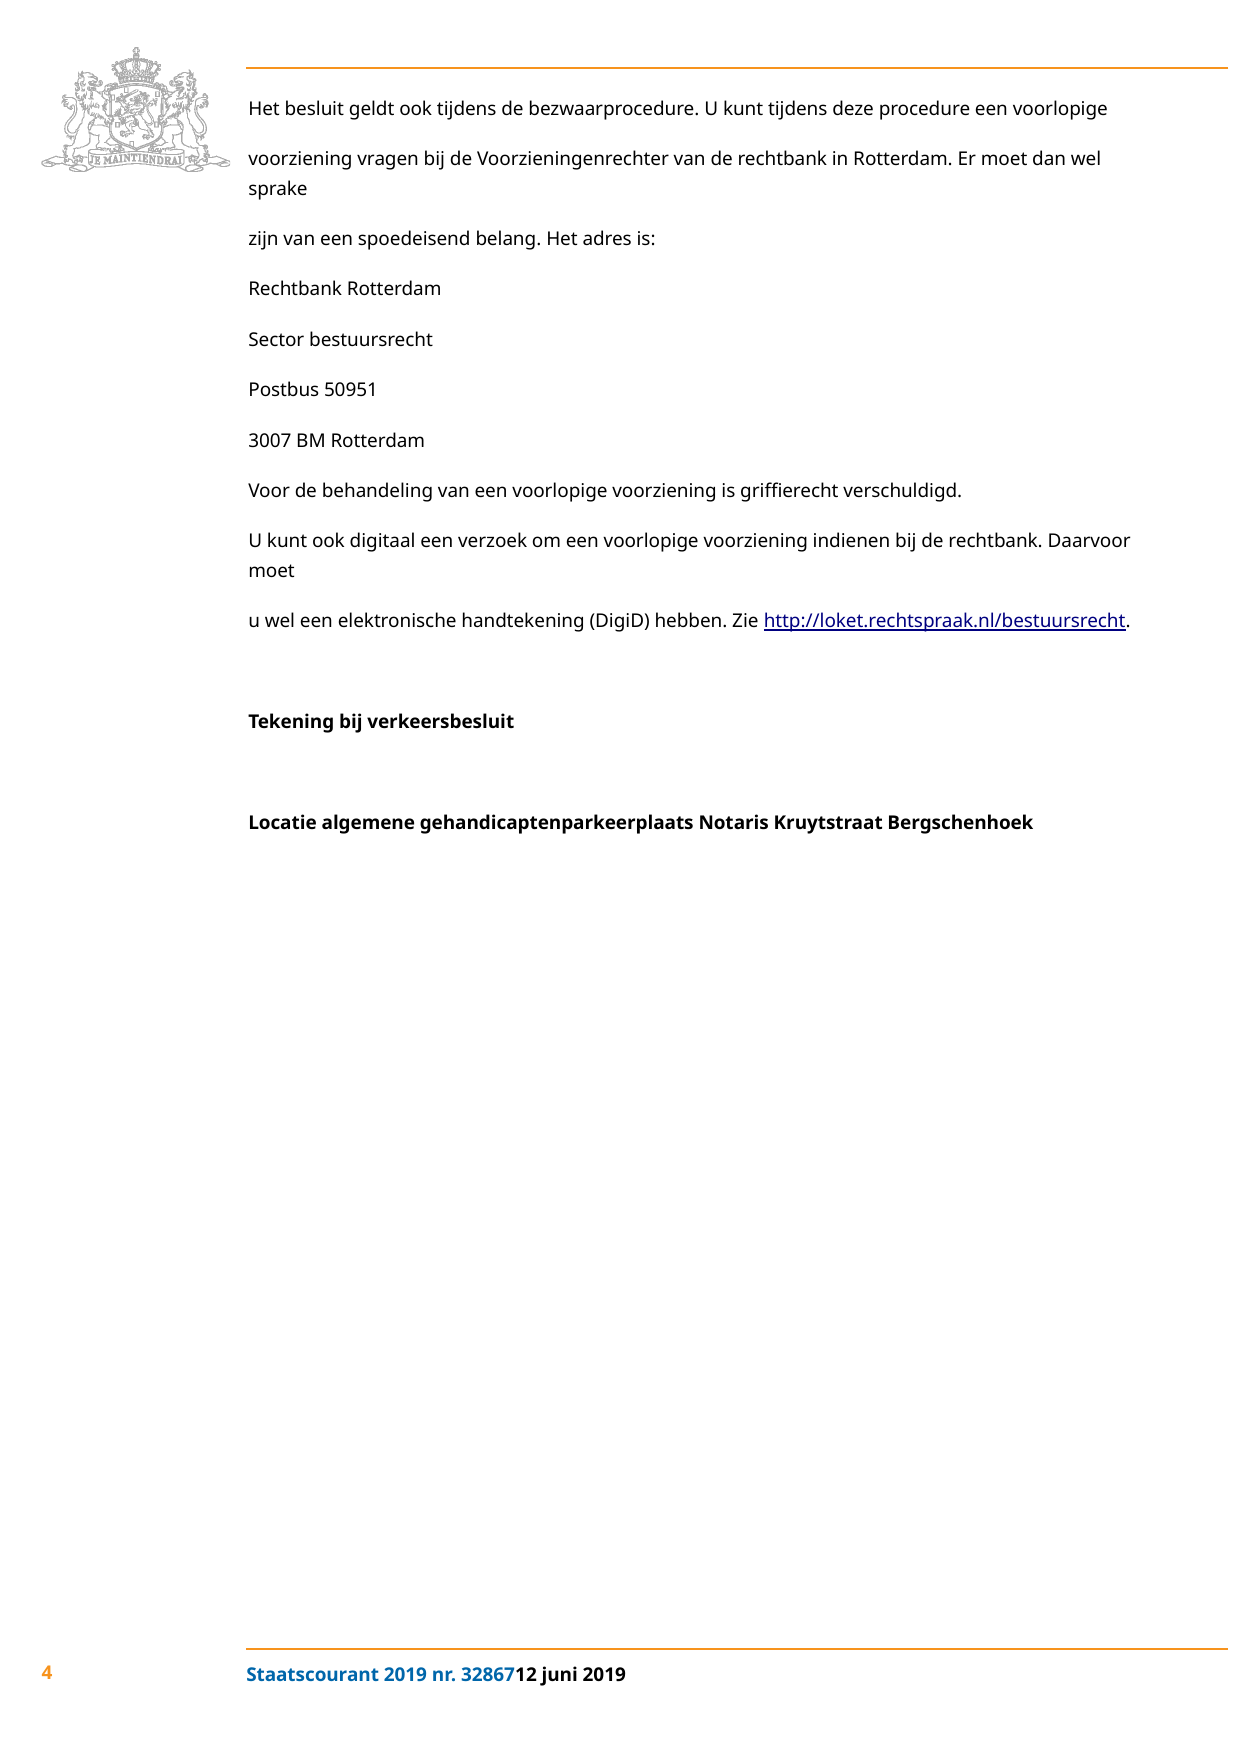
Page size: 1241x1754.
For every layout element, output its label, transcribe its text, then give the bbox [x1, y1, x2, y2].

text U kunt ook digitaal een verzoek om een voorlopige voorziening indienen bij de rechtbank. Daarvoor moet [248, 528, 1152, 583]
text Het besluit geldt ook tijdens de bezwaarprocedure. U kunt tijdens deze procedure een voorlopige [248, 95, 1152, 121]
picture [41, 47, 231, 172]
text voorziening vragen bij de Voorzieningenrechter van de rechtbank in Rotterdam. Er moet dan wel sprake [248, 145, 1152, 201]
text Locatie algemene gehandicaptenparkeerplaats Notaris Kruytstraat Bergschenhoek [248, 809, 1152, 835]
text Voor de behandeling van een voorlopige voorziening is griffierecht verschuldigd. [248, 477, 1152, 503]
text zijn van een spoedeisend belang. Het adres is: [248, 225, 1152, 251]
text Sector bestuursrecht [248, 326, 1152, 352]
text 3007 BM Rotterdam [248, 427, 1152, 453]
text Postbus 50951 [248, 376, 1152, 402]
text u wel een elektronische handtekening (DigiD) hebben. Zie http://loket.rechtspraak.nl/bestuursrecht. [248, 608, 1152, 633]
text Tekening bij verkeersbesluit [248, 708, 1152, 734]
text Rechtbank Rotterdam [248, 276, 1152, 301]
